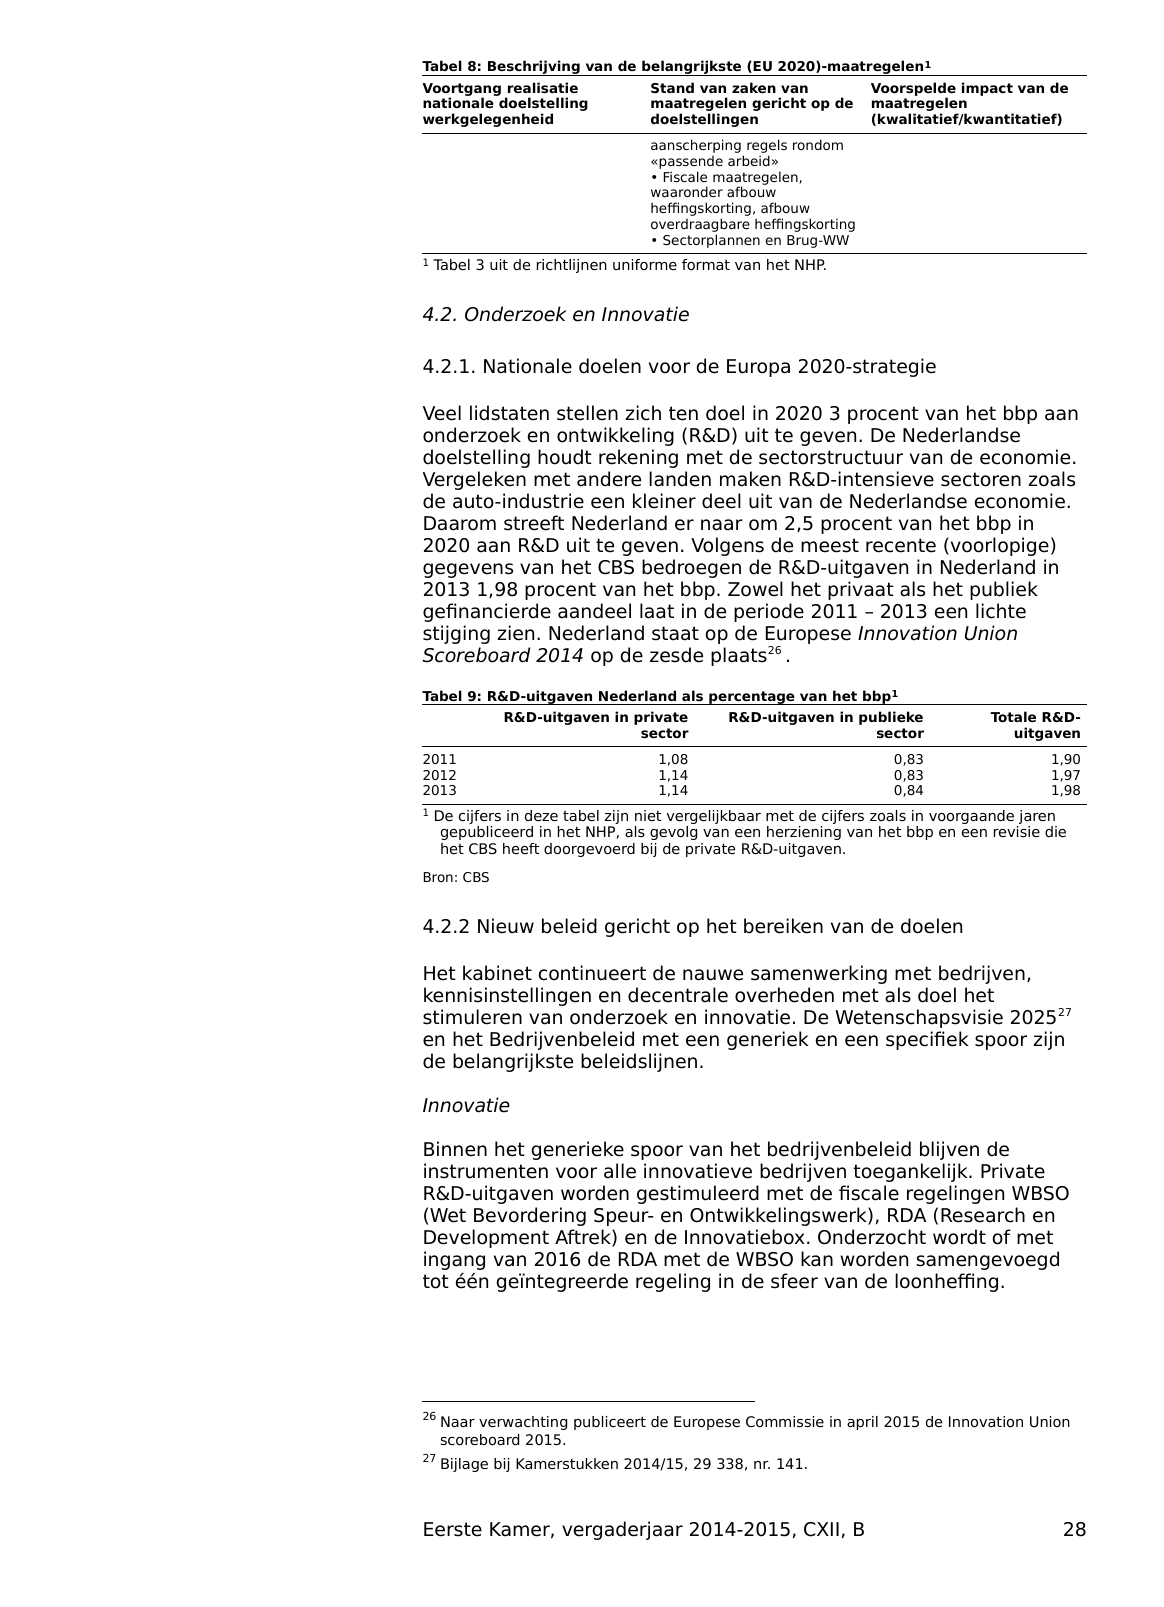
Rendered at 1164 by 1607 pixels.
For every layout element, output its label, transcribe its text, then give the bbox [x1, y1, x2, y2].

table_cell [422, 705, 469, 746]
table_cell Stand van zaken van maatregelen gericht op de doelstellingen [644, 76, 865, 132]
table_cell 1 Tabel 3 uit de richtlijnen uniforme format van het NHP. [422, 254, 1087, 274]
table_cell R&D-uitgaven in private sector [469, 705, 694, 746]
text Naar verwachting publiceert de Europese Commissie in april 2015 de Innovation Union scoreboard 2015. [422, 1410, 1087, 1449]
table_cell 1,14 [469, 768, 694, 783]
table_cell [865, 134, 1087, 253]
table_header Tabel 9: R&D-uitgaven Nederland als percentage van het bbp1 [422, 688, 1087, 704]
table_cell 0,84 [694, 783, 929, 803]
subtitle 4.2.1. Nationale doelen voor de Europa 2020-strategie [422, 356, 1087, 378]
table_cell Totale R&D-uitgaven [930, 705, 1087, 746]
text Het kabinet continueert de nauwe samenwerking met bedrijven, kennisinstellingen en decentrale overheden met als doel het stimuleren van onderzoek en innovatie. De Wetenschapsvisie 2025 en het Bedrijvenbeleid met een generiek en een specifiek spoor zijn de belangrijkste beleidslijnen. [422, 963, 1087, 1072]
table_header Tabel 8: Beschrijving van de belangrijkste (EU 2020)-maatregelen1 [422, 59, 1087, 75]
table_cell R&D-uitgaven in publieke sector [694, 705, 929, 746]
table_cell 1,97 [930, 768, 1087, 783]
table_cell aanscherping regels rondom «passende arbeid» • Fiscale maatregelen, waaronder afbouw heffingskorting, afbouw overdraagbare heffingskorting • Sectorplannen en Brug-WW [644, 134, 865, 253]
table_cell 1,08 [469, 747, 694, 767]
text Binnen het generieke spoor van het bedrijvenbeleid blijven de instrumenten voor alle innovatieve bedrijven toegankelijk. Private R&D-uitgaven worden gestimuleerd met de fiscale regelingen WBSO (Wet Bevordering Speur- en Ontwikkelingswerk), RDA (Research en Development Aftrek) en de Innovatiebox. Onderzocht wordt of met ingang van 2016 de RDA met de WBSO kan worden samengevoegd tot één geïntegreerde regeling in de sfeer van de loonheffing. [422, 1139, 1087, 1293]
table_cell 1 De cijfers in deze tabel zijn niet vergelijkbaar met de cijfers zoals in voorgaande jaren gepubliceerd in het NHP, als gevolg van een herziening van het bbp en een revisie die het CBS heeft doorgevoerd bij de private R&D-uitgaven. Bron: CBS [422, 805, 1087, 886]
subtitle 4.2. Onderzoek en Innovatie [422, 304, 1087, 326]
text Bijlage bij Kamerstukken 2014/15, 29 338, nr. 141. [422, 1452, 1087, 1474]
subtitle 4.2.2 Nieuw beleid gericht op het bereiken van de doelen [422, 916, 1087, 938]
table_cell Voorspelde impact van de maatregelen (kwalitatief/kwantitatief) [865, 76, 1087, 132]
table_cell [422, 134, 644, 253]
table_cell 2012 [422, 768, 469, 783]
table_cell 1,90 [930, 747, 1087, 767]
table_cell Voortgang realisatie nationale doelstelling werkgelegenheid [422, 76, 644, 132]
table_cell 2013 [422, 783, 469, 803]
table_cell 1,98 [930, 783, 1087, 803]
table_cell 0,83 [694, 768, 929, 783]
text Veel lidstaten stellen zich ten doel in 2020 3 procent van het bbp aan onderzoek en ontwikkeling (R&D) uit te geven. De Nederlandse doelstelling houdt rekening met de sectorstructuur van de economie. Vergeleken met andere landen maken R&D-intensieve sectoren zoals de auto-industrie een kleiner deel uit van de Nederlandse economie. Daarom streeft Nederland er naar om 2,5 procent van het bbp in 2020 aan R&D uit te geven. Volgens de meest recente (voorlopige) gegevens van het CBS bedroegen de R&D-uitgaven in Nederland in 2013 1,98 procent van het bbp. Zowel het privaat als het publiek gefinancierde aandeel laat in de periode 2011 – 2013 een lichte stijging zien. Nederland staat op de Europese Innovation Union Scoreboard 2014 op de zesde plaats. [422, 403, 1087, 666]
subtitle Innovatie [422, 1095, 1087, 1117]
table_cell 0,83 [694, 747, 929, 767]
table_cell 1,14 [469, 783, 694, 803]
table_cell 2011 [422, 747, 469, 767]
